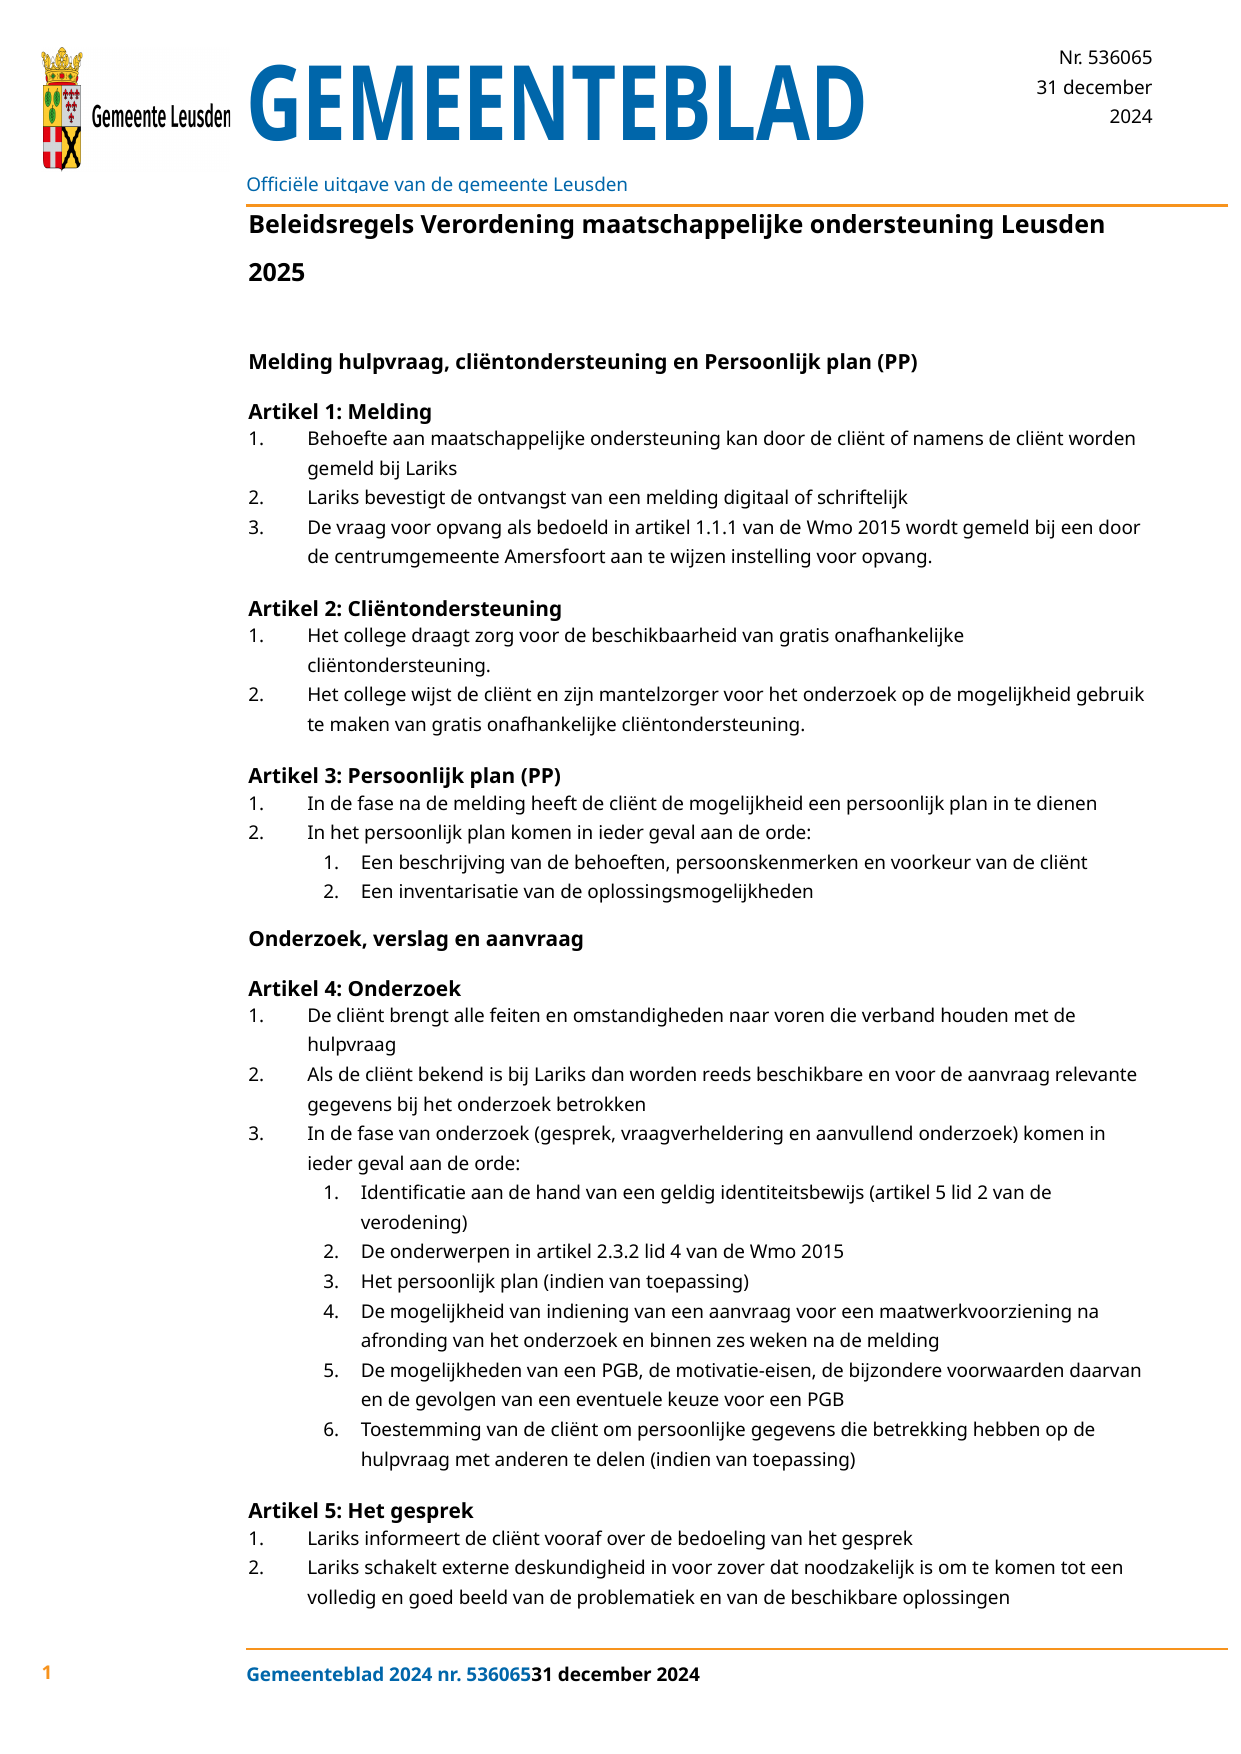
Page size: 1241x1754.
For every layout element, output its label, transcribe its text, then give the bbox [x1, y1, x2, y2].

text Artikel 1: Melding [248, 397, 1152, 425]
list De mogelijkheid van indiening van een aanvraag voor een maatwerkvoorziening na afronding van het onderzoek en binnen zes weken na de melding [323, 1298, 1152, 1353]
picture [41, 47, 231, 172]
list Het college draagt zorg voor de beschikbaarheid van gratis onafhankelijke cliëntondersteuning. [248, 622, 1152, 678]
list Lariks schakelt externe deskundigheid in voor zover dat noodzakelijk is om te komen tot een volledig en goed beeld van de problematiek en van de beschikbare oplossingen [248, 1554, 1152, 1609]
list Lariks bevestigt de ontvangst van een melding digitaal of schriftelijk [248, 484, 1152, 510]
list In de fase na de melding heeft de cliënt de mogelijkheid een persoonlijk plan in te dienen [248, 790, 1152, 816]
list In de fase van onderzoek (gesprek, vraagverheldering en aanvullend onderzoek) komen in ieder geval aan de orde: [248, 1120, 1152, 1176]
list Het persoonlijk plan (indien van toepassing) [323, 1268, 1152, 1294]
list Identificatie aan de hand van een geldig identiteitsbewijs (artikel 5 lid 2 van de verodening) [323, 1179, 1152, 1235]
text Artikel 4: Onderzoek [248, 974, 1152, 1002]
list Toestemming van de cliënt om persoonlijke gegevens die betrekking hebben op de hulpvraag met anderen te delen (indien van toepassing) [323, 1416, 1152, 1472]
list De onderwerpen in artikel 2.3.2 lid 4 van de Wmo 2015 [323, 1239, 1152, 1264]
list De vraag voor opvang als bedoeld in artikel 1.1.1 van de Wmo 2015 wordt gemeld bij een door de centrumgemeente Amersfoort aan te wijzen instelling voor opvang. [248, 514, 1152, 569]
list Een beschrijving van de behoeften, persoonskenmerken en voorkeur van de cliënt [323, 849, 1152, 875]
text Artikel 5: Het gesprek [248, 1496, 1152, 1525]
text Artikel 3: Persoonlijk plan (PP) [248, 762, 1152, 790]
text Melding hulpvraag, cliëntondersteuning en Persoonlijk plan (PP) [248, 347, 1152, 376]
text Beleidsregels Verordening maatschappelijke ondersteuning Leusden 2025 [248, 207, 1152, 288]
list Behoefte aan maatschappelijke ondersteuning kan door de cliënt of namens de cliënt worden gemeld bij Lariks [248, 425, 1152, 481]
list Een inventarisatie van de oplossingsmogelijkheden [323, 879, 1152, 904]
list Lariks informeert de cliënt vooraf over de bedoeling van het gesprek [248, 1525, 1152, 1550]
list Het college wijst de cliënt en zijn mantelzorger voor het onderzoek op de mogelijkheid gebruik te maken van gratis onafhankelijke cliëntondersteuning. [248, 682, 1152, 737]
text Artikel 2: Cliëntondersteuning [248, 594, 1152, 622]
text Onderzoek, verslag en aanvraag [248, 924, 1152, 953]
list De mogelijkheden van een PGB, de motivatie-eisen, de bijzondere voorwaarden daarvan en de gevolgen van een eventuele keuze voor een PGB [323, 1357, 1152, 1412]
list Als de cliënt bekend is bij Lariks dan worden reeds beschikbare en voor de aanvraag relevante gegevens bij het onderzoek betrokken [248, 1061, 1152, 1117]
list De cliënt brengt alle feiten en omstandigheden naar voren die verband houden met de hulpvraag [248, 1002, 1152, 1057]
list In het persoonlijk plan komen in ieder geval aan de orde: [248, 819, 1152, 845]
